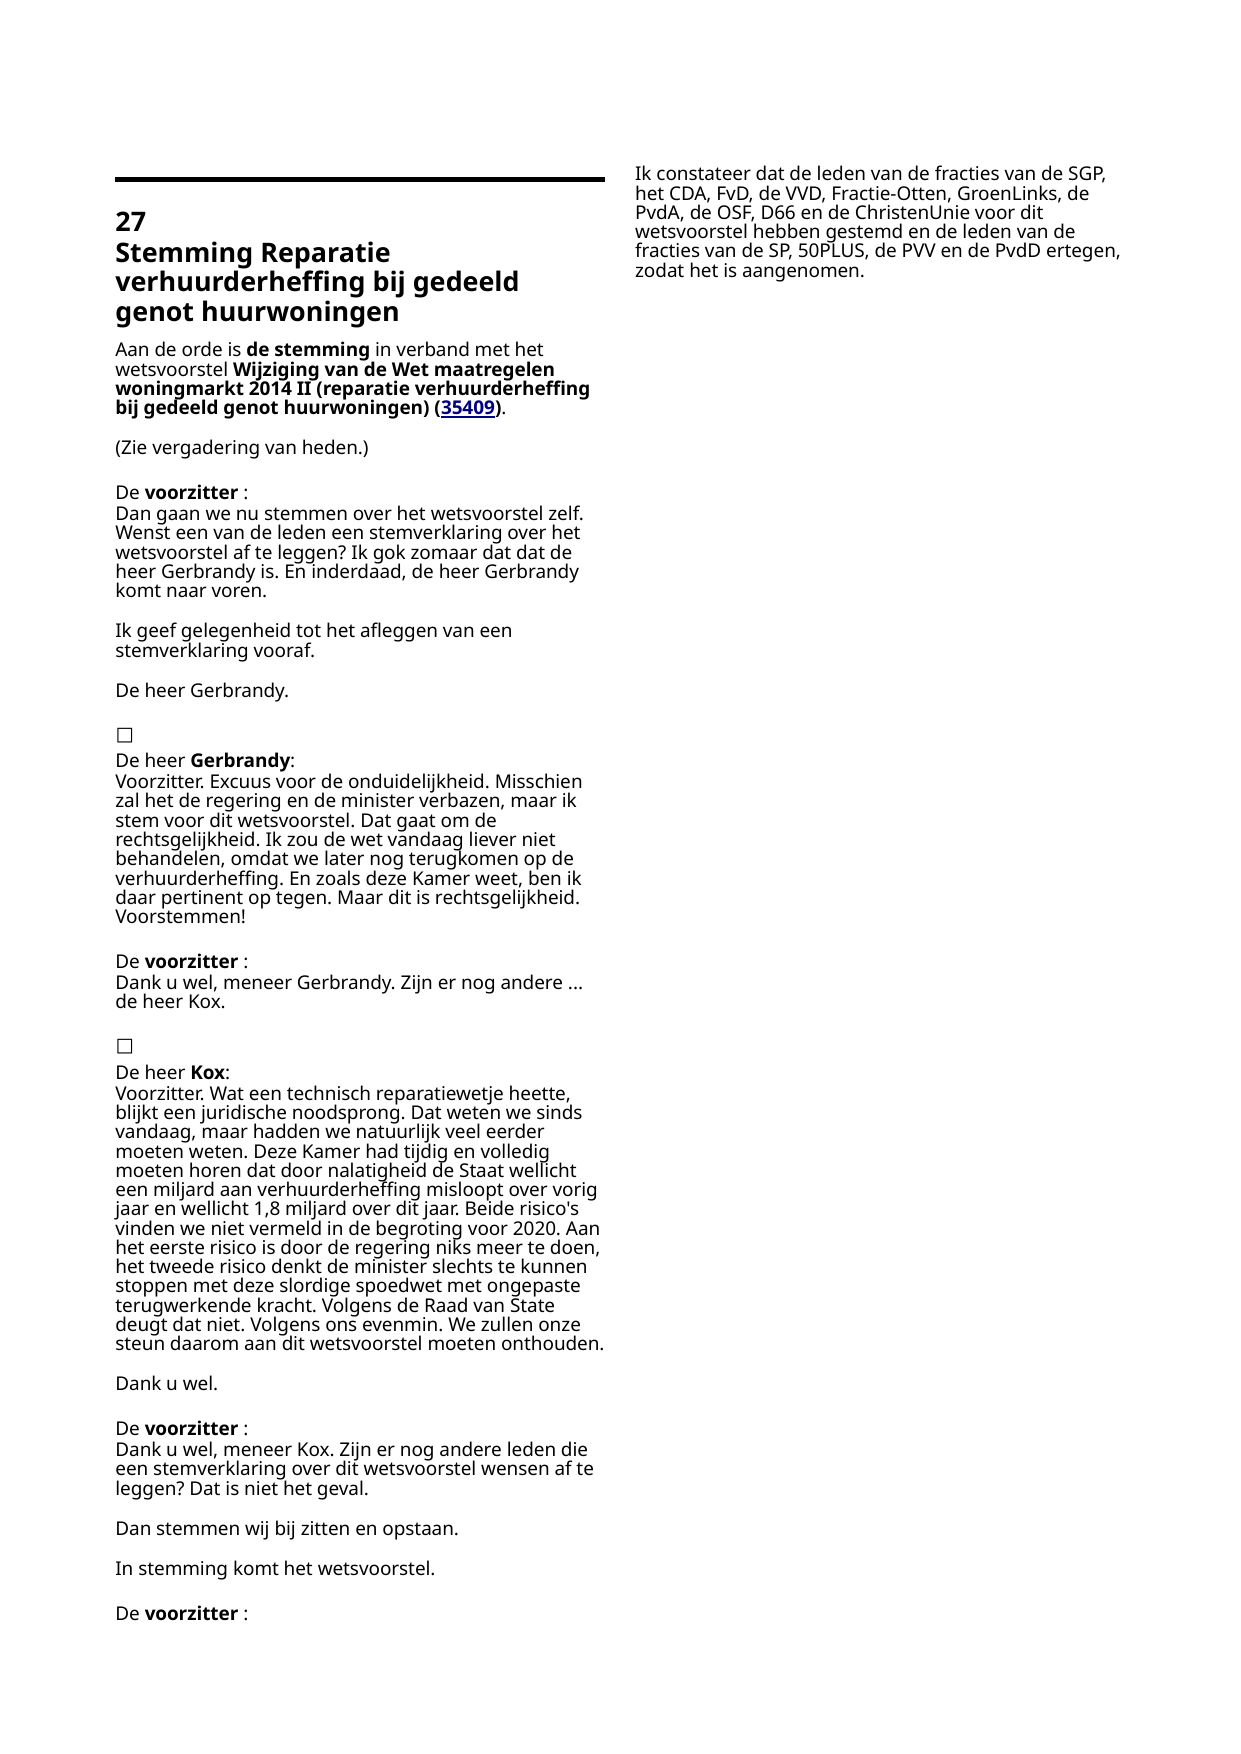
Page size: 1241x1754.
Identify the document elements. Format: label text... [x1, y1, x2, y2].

text Dank u wel, meneer Gerbrandy. Zijn er nog andere ... de heer Kox. [115, 974, 605, 1012]
text 27 [115, 203, 605, 239]
text (Zie vergadering van heden.) [115, 439, 605, 458]
text De voorzitter : [115, 1600, 605, 1626]
text Stemming Reparatie verhuurderheffing bij gedeeld genot huurwoningen [115, 239, 605, 341]
text Ik constateer dat de leden van de fracties van de SGP, het CDA, FvD, de VVD, Fractie-Otten, GroenLinks, de PvdA, de OSF, D66 en de ChristenUnie voor dit wetsvoorstel hebben gestemd en de leden van de fracties van de SP, 50PLUS, de PVV en de PvdD ertegen, zodat het is aangenomen. [635, 165, 1125, 281]
text Dan gaan we nu stemmen over het wetsvoorstel zelf. Wenst een van de leden een stemverklaring over het wetsvoorstel af te leggen? Ik gok zomaar dat dat de heer Gerbrandy is. En inderdaad, de heer Gerbrandy komt naar voren. [115, 505, 605, 601]
text De voorzitter : [115, 1415, 605, 1441]
text ⬜ [115, 1033, 605, 1059]
text De heer Gerbrandy. [115, 682, 605, 701]
text Ik geef gelegenheid tot het afleggen van een stemverklaring vooraf. [115, 622, 605, 661]
text ⬜ [115, 722, 605, 747]
text Aan de orde is de stemming in verband met het wetsvoorstel Wijziging van de Wet maatregelen woningmarkt 2014 II (reparatie verhuurderheffing bij gedeeld genot huurwoningen) (35409). [115, 341, 605, 418]
text Voorzitter. Excuus voor de onduidelijkheid. Misschien zal het de regering en de minister verbazen, maar ik stem voor dit wetsvoorstel. Dat gaat om de rechtsgelijkheid. Ik zou de wet vandaag liever niet behandelen, omdat we later nog terugkomen op de verhuurderheffing. En zoals deze Kamer weet, ben ik daar pertinent op tegen. Maar dit is rechtsgelijkheid. Voorstemmen! [115, 773, 605, 927]
text Dank u wel, meneer Kox. Zijn er nog andere leden die een stemverklaring over dit wetsvoorstel wensen af te leggen? Dat is niet het geval. [115, 1441, 605, 1499]
text De heer Gerbrandy: [115, 747, 605, 773]
text De voorzitter : [115, 948, 605, 974]
text De heer Kox: [115, 1059, 605, 1085]
text Dan stemmen wij bij zitten en opstaan. [115, 1520, 605, 1539]
text De voorzitter : [115, 479, 605, 505]
text Voorzitter. Wat een technisch reparatiewetje heette, blijkt een juridische noodsprong. Dat weten we sinds vandaag, maar hadden we natuurlijk veel eerder moeten weten. Deze Kamer had tijdig en volledig moeten horen dat door nalatigheid de Staat wellicht een miljard aan verhuurderheffing misloopt over vorig jaar en wellicht 1,8 miljard over dit jaar. Beide risico's vinden we niet vermeld in de begroting voor 2020. Aan het eerste risico is door de regering niks meer te doen, het tweede risico denkt de minister slechts te kunnen stoppen met deze slordige spoedwet met ongepaste terugwerkende kracht. Volgens de Raad van State deugt dat niet. Volgens ons evenmin. We zullen onze steun daarom aan dit wetsvoorstel moeten onthouden. [115, 1085, 605, 1354]
text Dank u wel. [115, 1375, 605, 1394]
text In stemming komt het wetsvoorstel. [115, 1560, 605, 1579]
